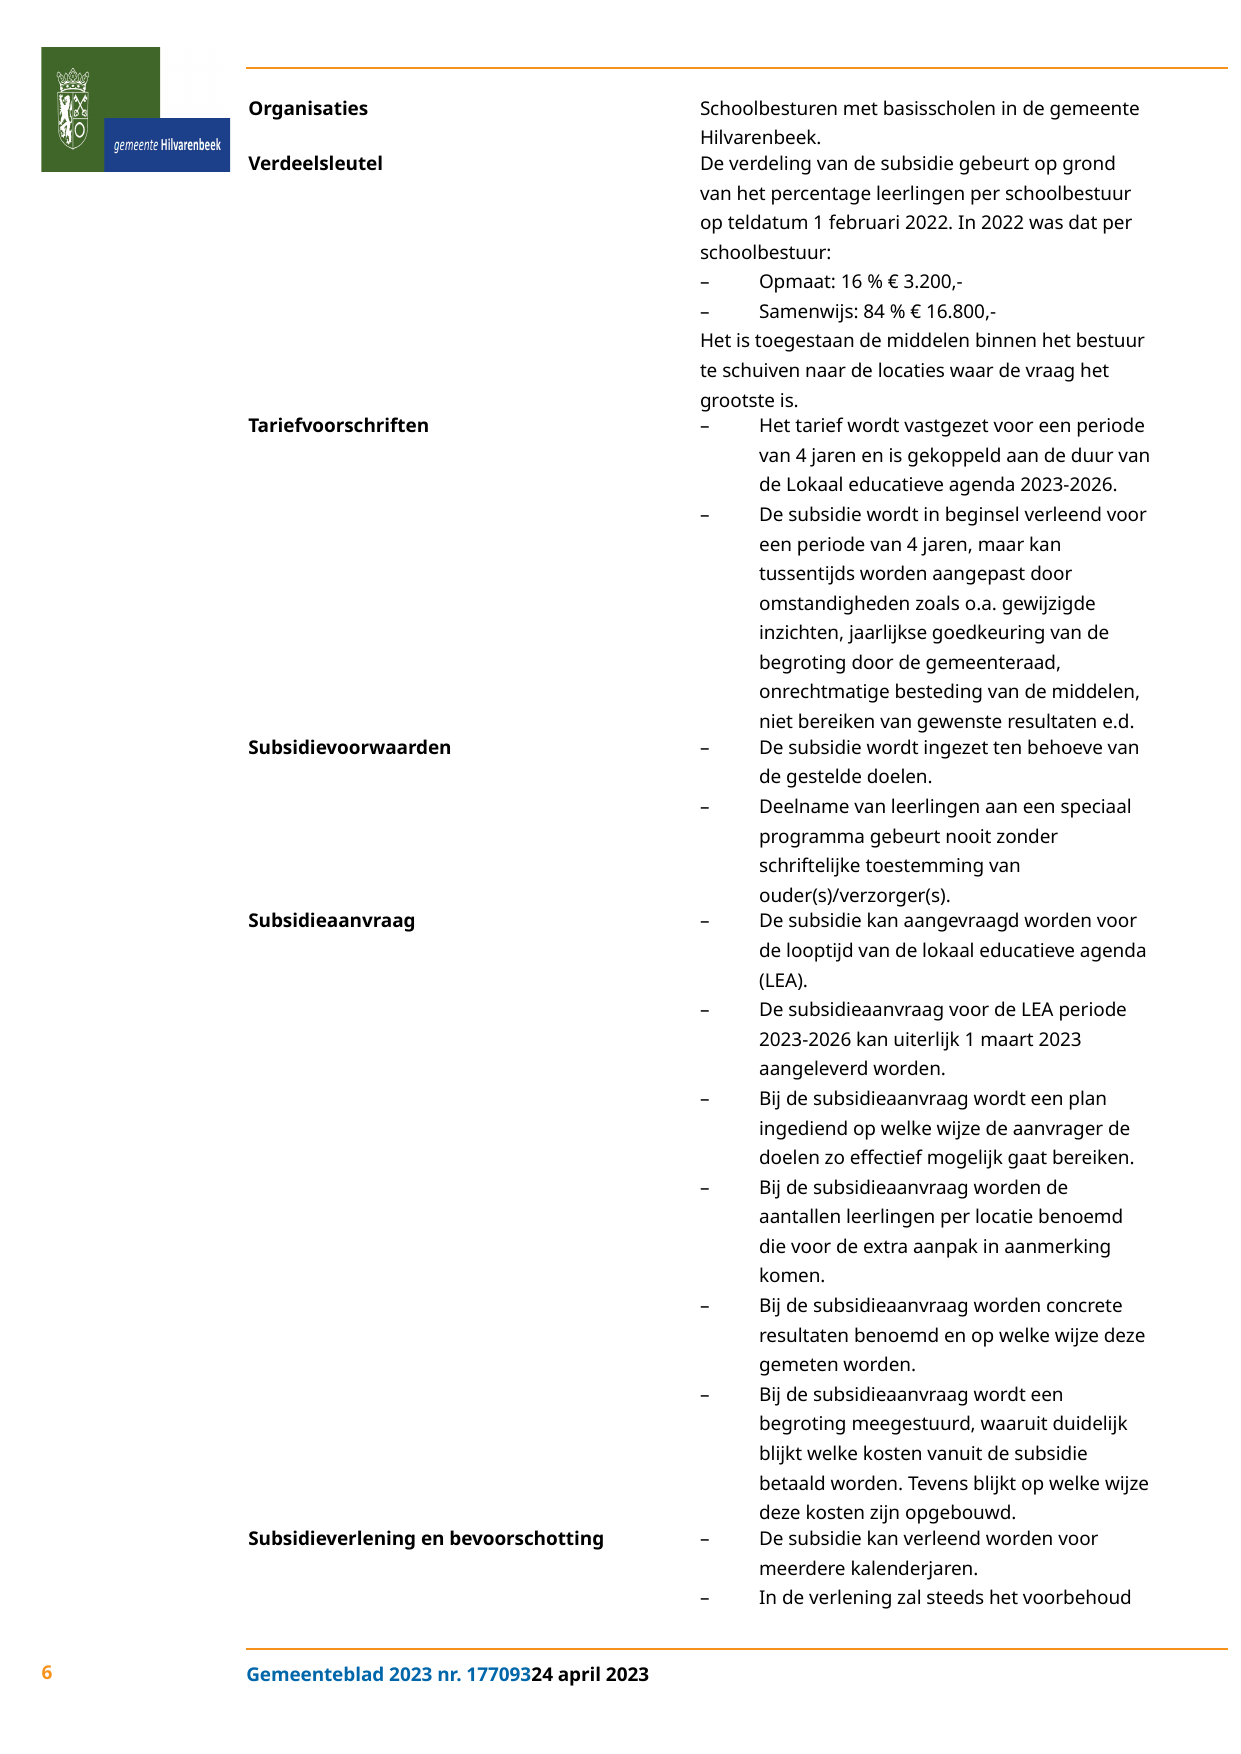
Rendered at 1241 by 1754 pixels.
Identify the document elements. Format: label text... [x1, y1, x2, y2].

picture [41, 47, 231, 172]
table_cell Subsidievoorwaarden [248, 734, 700, 908]
table_cell Tariefvoorschriften [248, 413, 700, 734]
table_cell Schoolbesturen met basisscholen in de gemeente Hilvarenbeek. [700, 95, 1152, 150]
table_cell Organisaties [248, 95, 700, 150]
table_cell Subsidieverlening en bevoorschotting [248, 1525, 700, 1610]
table_cell Het tarief wordt vastgezet voor een periode van 4 jaren en is gekoppeld aan de duur van de Lokaal educatieve agenda 2023-2026. De subsidie wordt in beginsel verleend voor een periode van 4 jaren, maar kan tussentijds worden aangepast door omstandigheden zoals o.a. gewijzigde inzichten, jaarlijkse goedkeuring van de begroting door de gemeenteraad, onrechtmatige besteding van de middelen, niet bereiken van gewenste resultaten e.d. [700, 413, 1152, 734]
table_cell Subsidieaanvraag [248, 908, 700, 1525]
table_cell De subsidie kan verleend worden voor meerdere kalenderjaren. In de verlening zal steeds het voorbehoud [700, 1525, 1152, 1610]
table_cell De subsidie kan aangevraagd worden voor de looptijd van de lokaal educatieve agenda (LEA). De subsidieaanvraag voor de LEA periode 2023-2026 kan uiterlijk 1 maart 2023 aangeleverd worden. Bij de subsidieaanvraag wordt een plan ingediend op welke wijze de aanvrager de doelen zo effectief mogelijk gaat bereiken. Bij de subsidieaanvraag worden de aantallen leerlingen per locatie benoemd die voor de extra aanpak in aanmerking komen. Bij de subsidieaanvraag worden concrete resultaten benoemd en op welke wijze deze gemeten worden. Bij de subsidieaanvraag wordt een begroting meegestuurd, waaruit duidelijk blijkt welke kosten vanuit de subsidie betaald worden. Tevens blijkt op welke wijze deze kosten zijn opgebouwd. [700, 908, 1152, 1525]
table_cell De verdeling van de subsidie gebeurt op grond van het percentage leerlingen per schoolbestuur op teldatum 1 februari 2022. In 2022 was dat per schoolbestuur: Opmaat: 16 % € 3.200,- Samenwijs: 84 % € 16.800,- Het is toegestaan de middelen binnen het bestuur te schuiven naar de locaties waar de vraag het grootste is. [700, 150, 1152, 412]
table_cell De subsidie wordt ingezet ten behoeve van de gestelde doelen. Deelname van leerlingen aan een speciaal programma gebeurt nooit zonder schriftelijke toestemming van ouder(s)/verzorger(s). [700, 734, 1152, 908]
table_cell Verdeelsleutel [248, 150, 700, 412]
